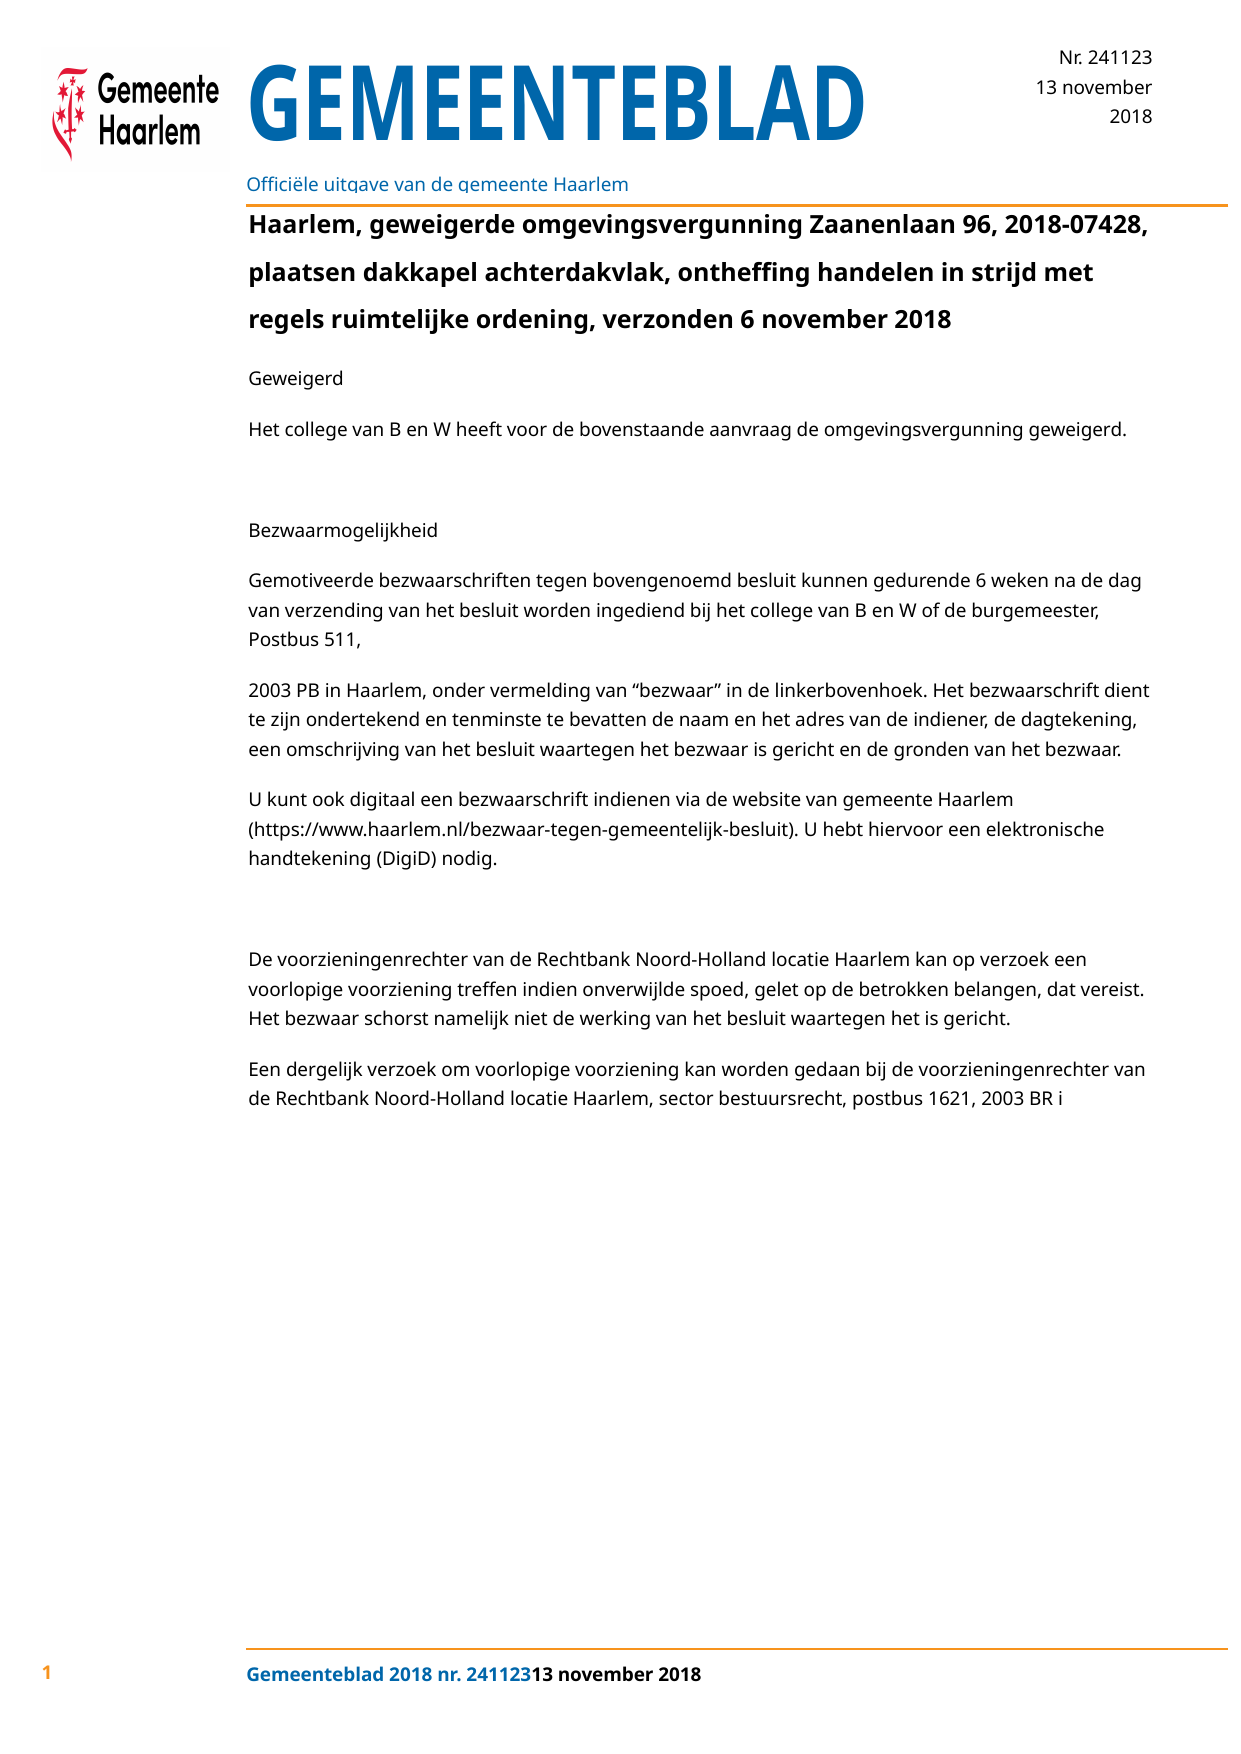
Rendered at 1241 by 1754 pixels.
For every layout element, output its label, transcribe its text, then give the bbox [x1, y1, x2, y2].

text U kunt ook digitaal een bezwaarschrift indienen via de website van gemeente Haarlem (https://www.haarlem.nl/bezwaar-tegen-gemeentelijk-besluit). U hebt hiervoor een elektronische handtekening (DigiD) nodig. [248, 786, 1152, 871]
picture [41, 47, 231, 172]
text Bezwaarmogelijkheid [248, 517, 1152, 542]
text De voorzieningenrechter van de Rechtbank Noord-Holland locatie Haarlem kan op verzoek een voorlopige voorziening treffen indien onverwijlde spoed, gelet op de betrokken belangen, dat vereist. Het bezwaar schorst namelijk niet de werking van het besluit waartegen het is gericht. [248, 946, 1152, 1031]
text 2003 PB in Haarlem, onder vermelding van “bezwaar” in de linkerbovenhoek. Het bezwaarschrift dient te zijn ondertekend en tenminste te bevatten de naam en het adres van de indiener, de dagtekening, een omschrijving van het besluit waartegen het bezwaar is gericht en de gronden van het bezwaar. [248, 677, 1152, 762]
text Geweigerd [248, 366, 1152, 391]
text Gemotiveerde bezwaarschriften tegen bovengenoemd besluit kunnen gedurende 6 weken na de dag van verzending van het besluit worden ingediend bij het college van B en W of de burgemeester, Postbus 511, [248, 567, 1152, 652]
text Haarlem, geweigerde omgevingsvergunning Zaanenlaan 96, 2018-07428, plaatsen dakkapel achterdakvlak, ontheffing handelen in strijd met regels ruimtelijke ordening, verzonden 6 november 2018 [248, 207, 1152, 336]
text Een dergelijk verzoek om voorlopige voorziening kan worden gedaan bij de voorzieningenrechter van de Rechtbank Noord-Holland locatie Haarlem, sector bestuursrecht, postbus 1621, 2003 BR i [248, 1056, 1152, 1111]
text Het college van B en W heeft voor de bovenstaande aanvraag de omgevingsvergunning geweigerd. [248, 416, 1152, 442]
